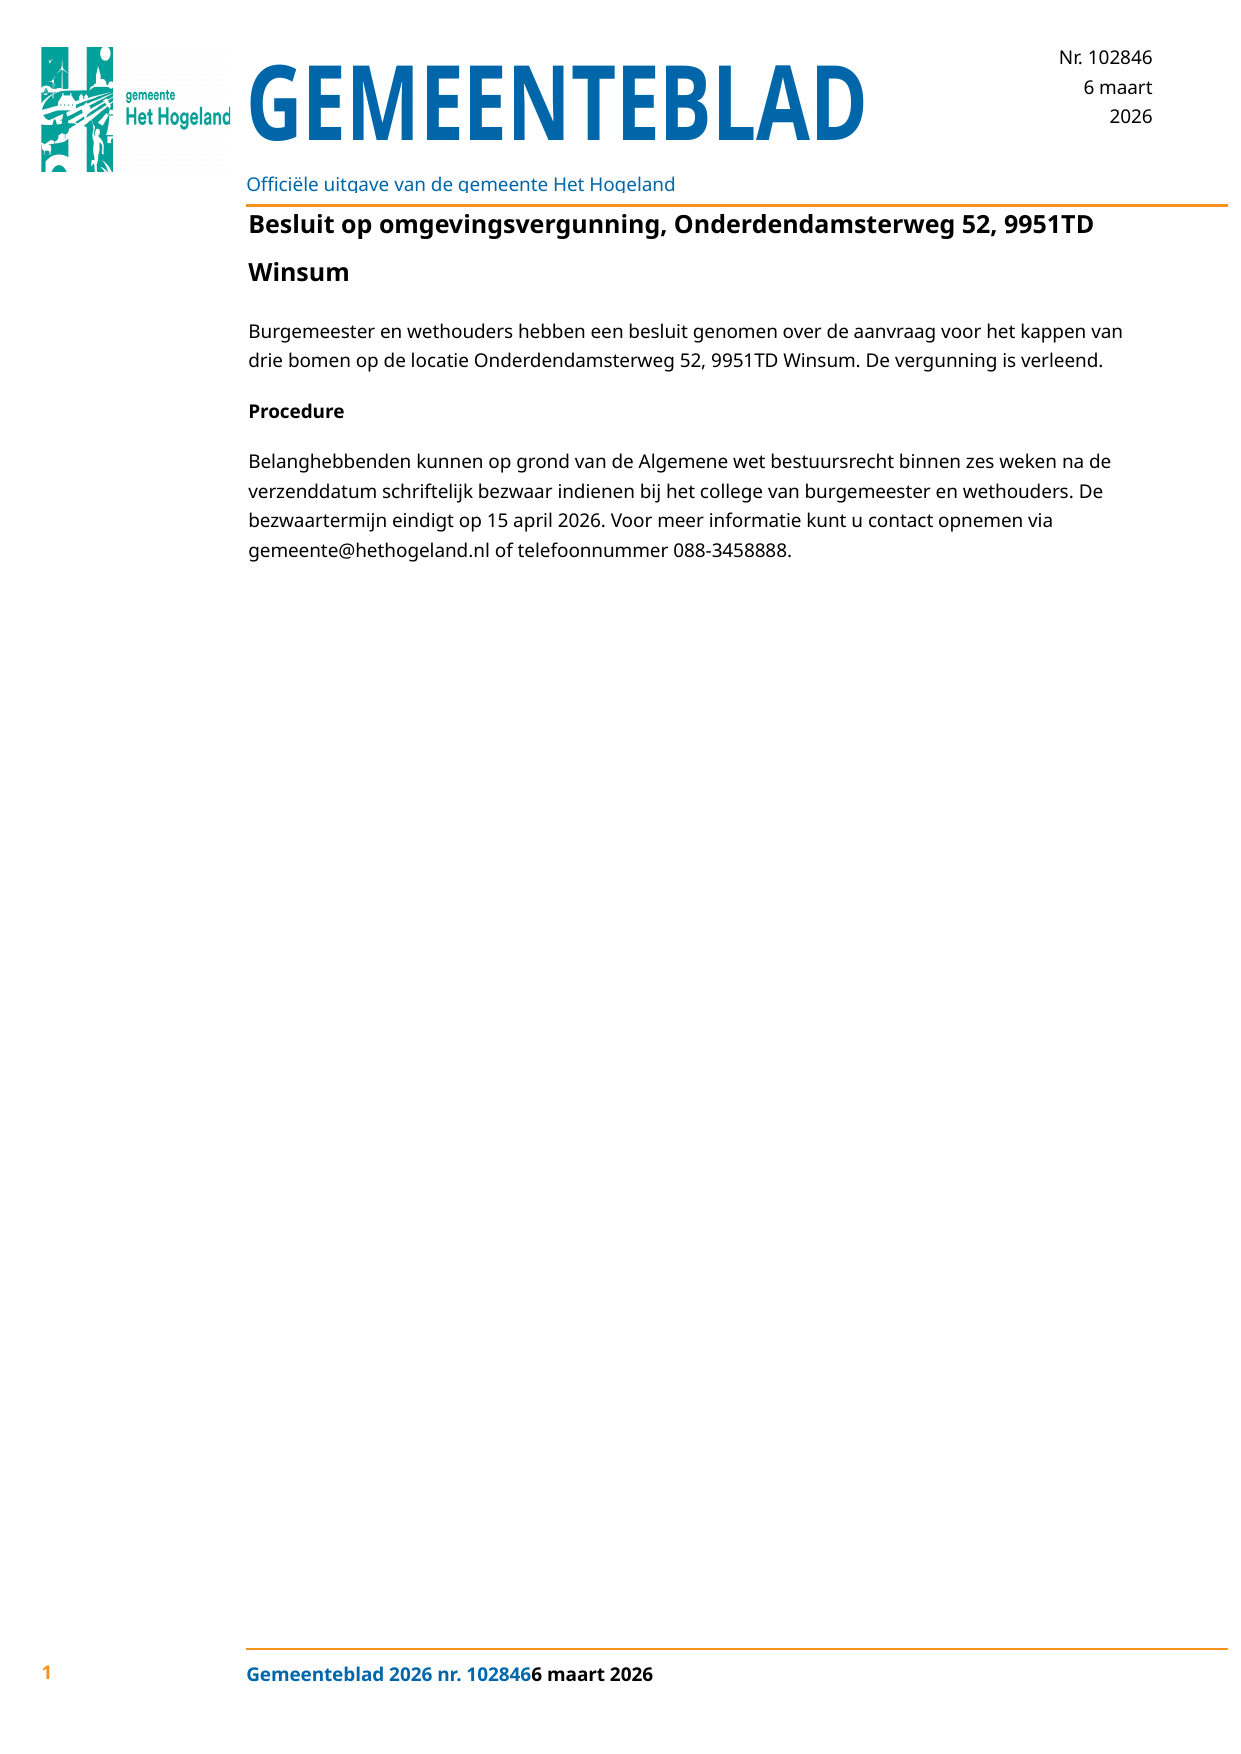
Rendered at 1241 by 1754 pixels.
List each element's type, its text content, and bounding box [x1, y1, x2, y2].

text Burgemeester en wethouders hebben een besluit genomen over de aanvraag voor het kappen van drie bomen op de locatie Onderdendamsterweg 52, 9951TD Winsum. De vergunning is verleend. [248, 318, 1152, 373]
text Besluit op omgevingsvergunning, Onderdendamsterweg 52, 9951TD Winsum [248, 207, 1152, 288]
text Belanghebbenden kunnen op grond van de Algemene wet bestuursrecht binnen zes weken na de verzenddatum schriftelijk bezwaar indienen bij het college van burgemeester en wethouders. De bezwaartermijn eindigt op 15 april 2026. Voor meer informatie kunt u contact opnemen via gemeente@hethogeland.nl of telefoonnummer 088-3458888. [248, 448, 1152, 563]
text Procedure [248, 398, 1152, 424]
picture [41, 47, 231, 172]
